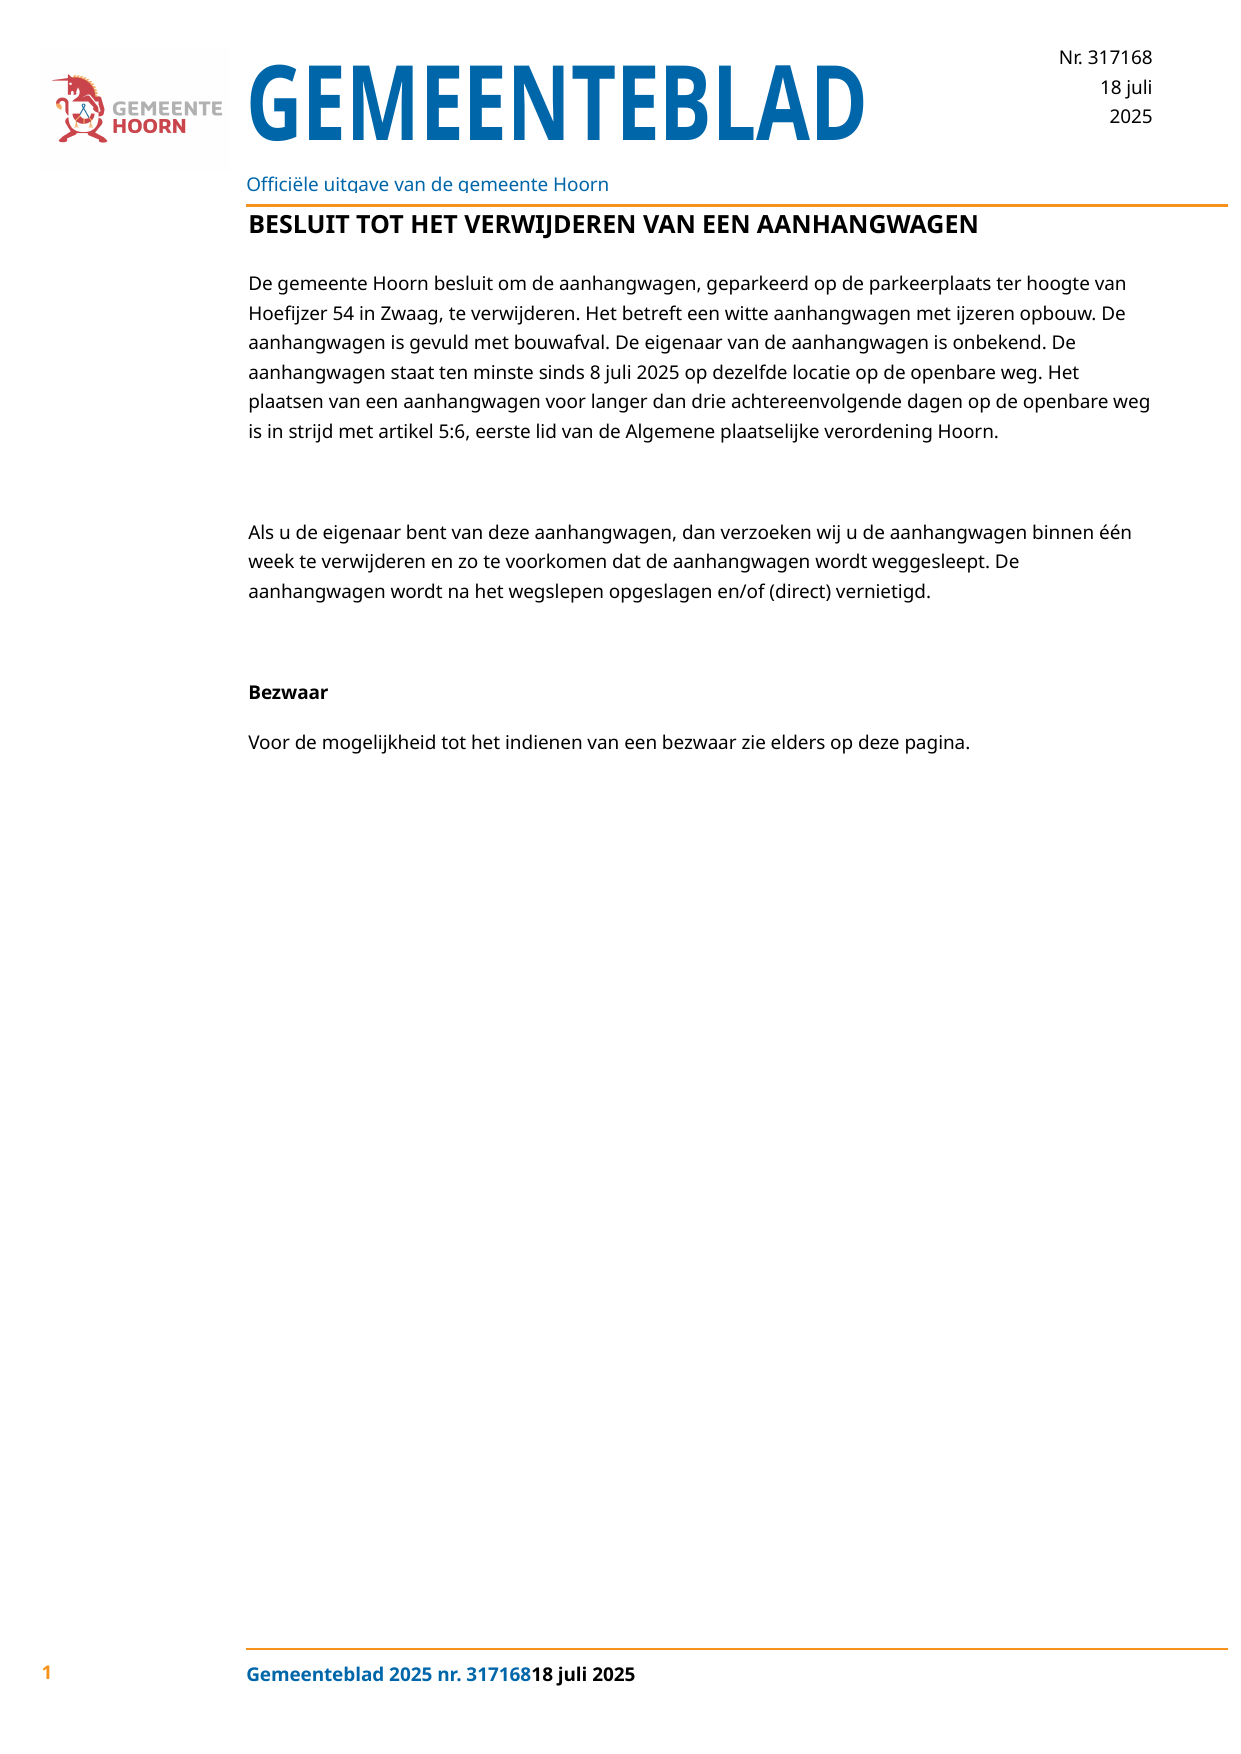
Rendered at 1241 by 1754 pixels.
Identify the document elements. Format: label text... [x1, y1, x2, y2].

picture [41, 47, 231, 172]
text Voor de mogelijkheid tot het indienen van een bezwaar zie elders op deze pagina. [248, 729, 1152, 755]
text De gemeente Hoorn besluit om de aanhangwagen, geparkeerd op de parkeerplaats ter hoogte van Hoefijzer 54 in Zwaag, te verwijderen. Het betreft een witte aanhangwagen met ijzeren opbouw. De aanhangwagen is gevuld met bouwafval. De eigenaar van de aanhangwagen is onbekend. De aanhangwagen staat ten minste sinds 8 juli 2025 op dezelfde locatie op de openbare weg. Het plaatsen van een aanhangwagen voor langer dan drie achtereenvolgende dagen op de openbare weg is in strijd met artikel 5:6, eerste lid van de Algemene plaatselijke verordening Hoorn. [248, 270, 1152, 444]
text Als u de eigenaar bent van deze aanhangwagen, dan verzoeken wij u de aanhangwagen binnen één week te verwijderen en zo te voorkomen dat de aanhangwagen wordt weggesleept. De aanhangwagen wordt na het wegslepen opgeslagen en/of (direct) vernietigd. [248, 519, 1152, 604]
text BESLUIT TOT HET VERWIJDEREN VAN EEN AANHANGWAGEN [248, 207, 1152, 241]
text Bezwaar [248, 679, 1152, 705]
